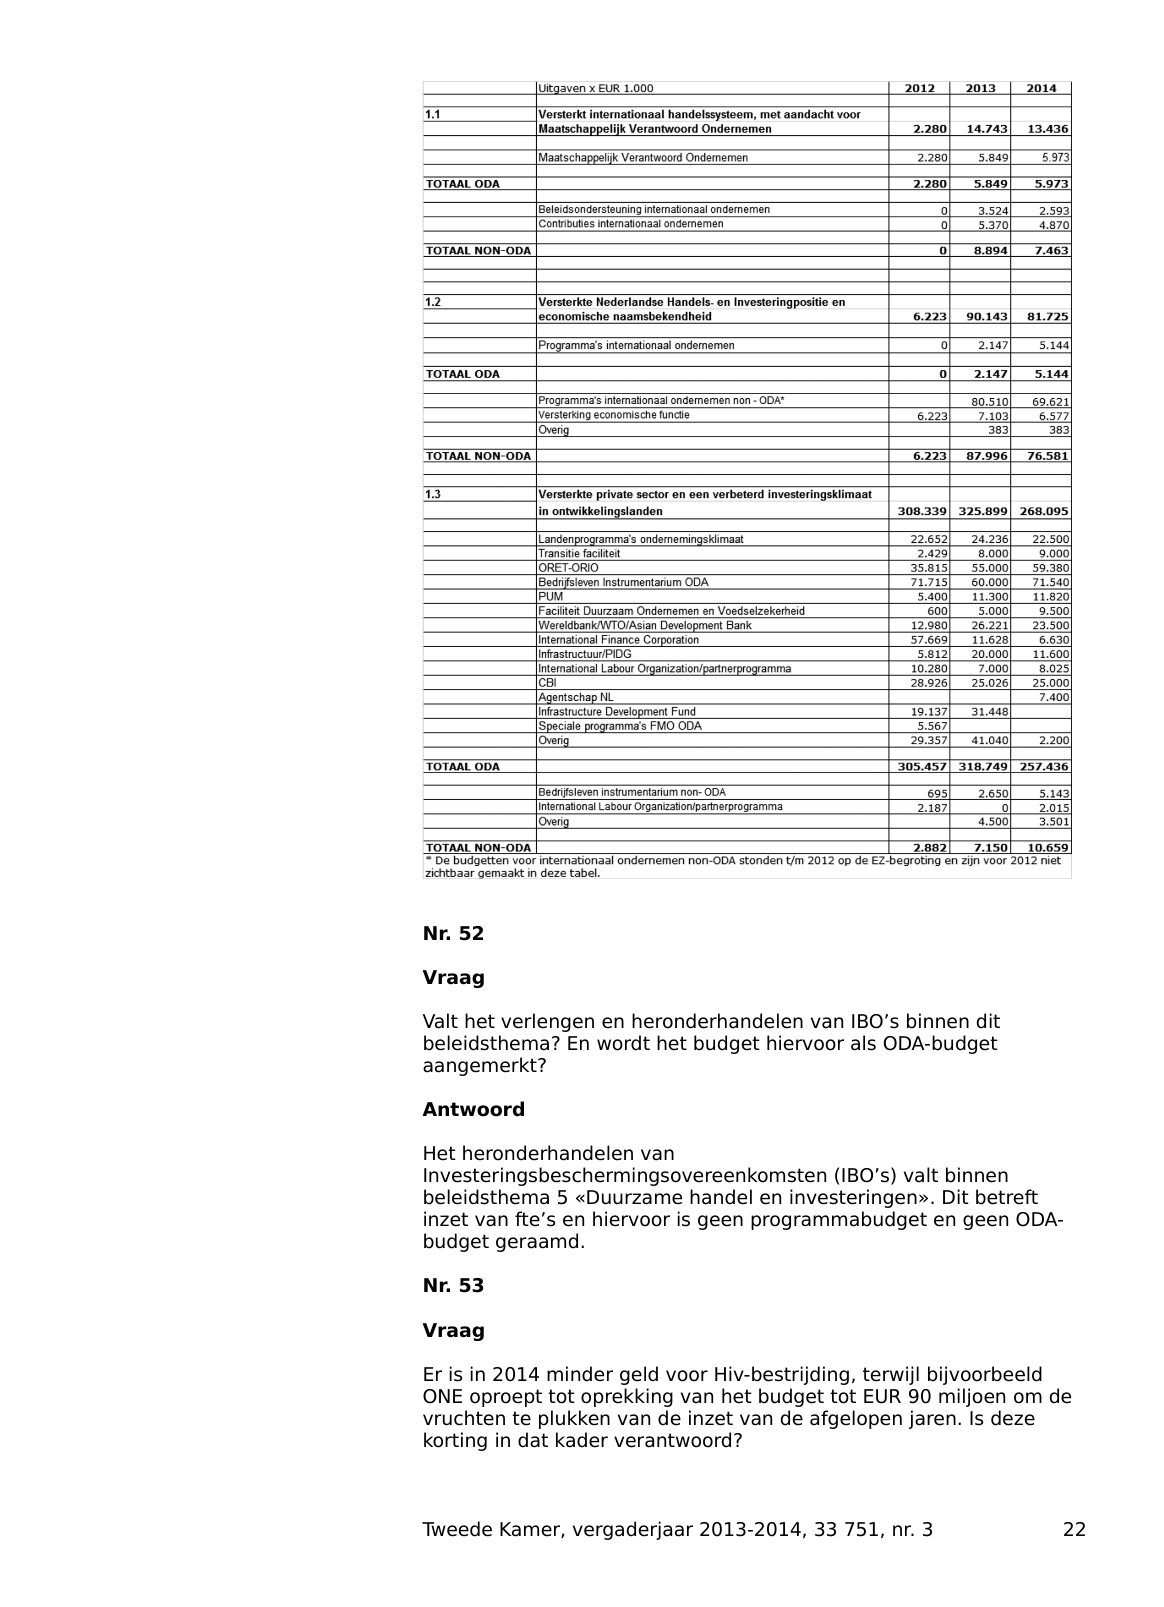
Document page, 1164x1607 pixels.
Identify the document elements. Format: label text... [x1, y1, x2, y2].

subtitle Vraag [422, 1319, 1087, 1342]
subtitle Vraag [422, 967, 1087, 989]
text Het heronderhandelen van Investeringsbeschermingsovereenkomsten (IBO’s) valt binnen beleidsthema 5 «Duurzame handel en investeringen». Dit betreft inzet van fte’s en hiervoor is geen programmabudget en geen ODA-budget geraamd. [422, 1143, 1087, 1253]
subtitle Nr. 53 [422, 1275, 1087, 1297]
subtitle Nr. 52 [422, 923, 1087, 945]
text Er is in 2014 minder geld voor Hiv-bestrijding, terwijl bijvoorbeeld ONE oproept tot oprekking van het budget tot EUR 90 miljoen om de vruchten te plukken van de inzet van de afgelopen jaren. Is deze korting in dat kader verantwoord? [422, 1364, 1087, 1452]
text Valt het verlengen en heronderhandelen van IBO’s binnen dit beleidsthema? En wordt het budget hiervoor als ODA-budget aangemerkt? [422, 1011, 1087, 1077]
picture [422, 81, 1072, 879]
subtitle Antwoord [422, 1099, 1087, 1121]
